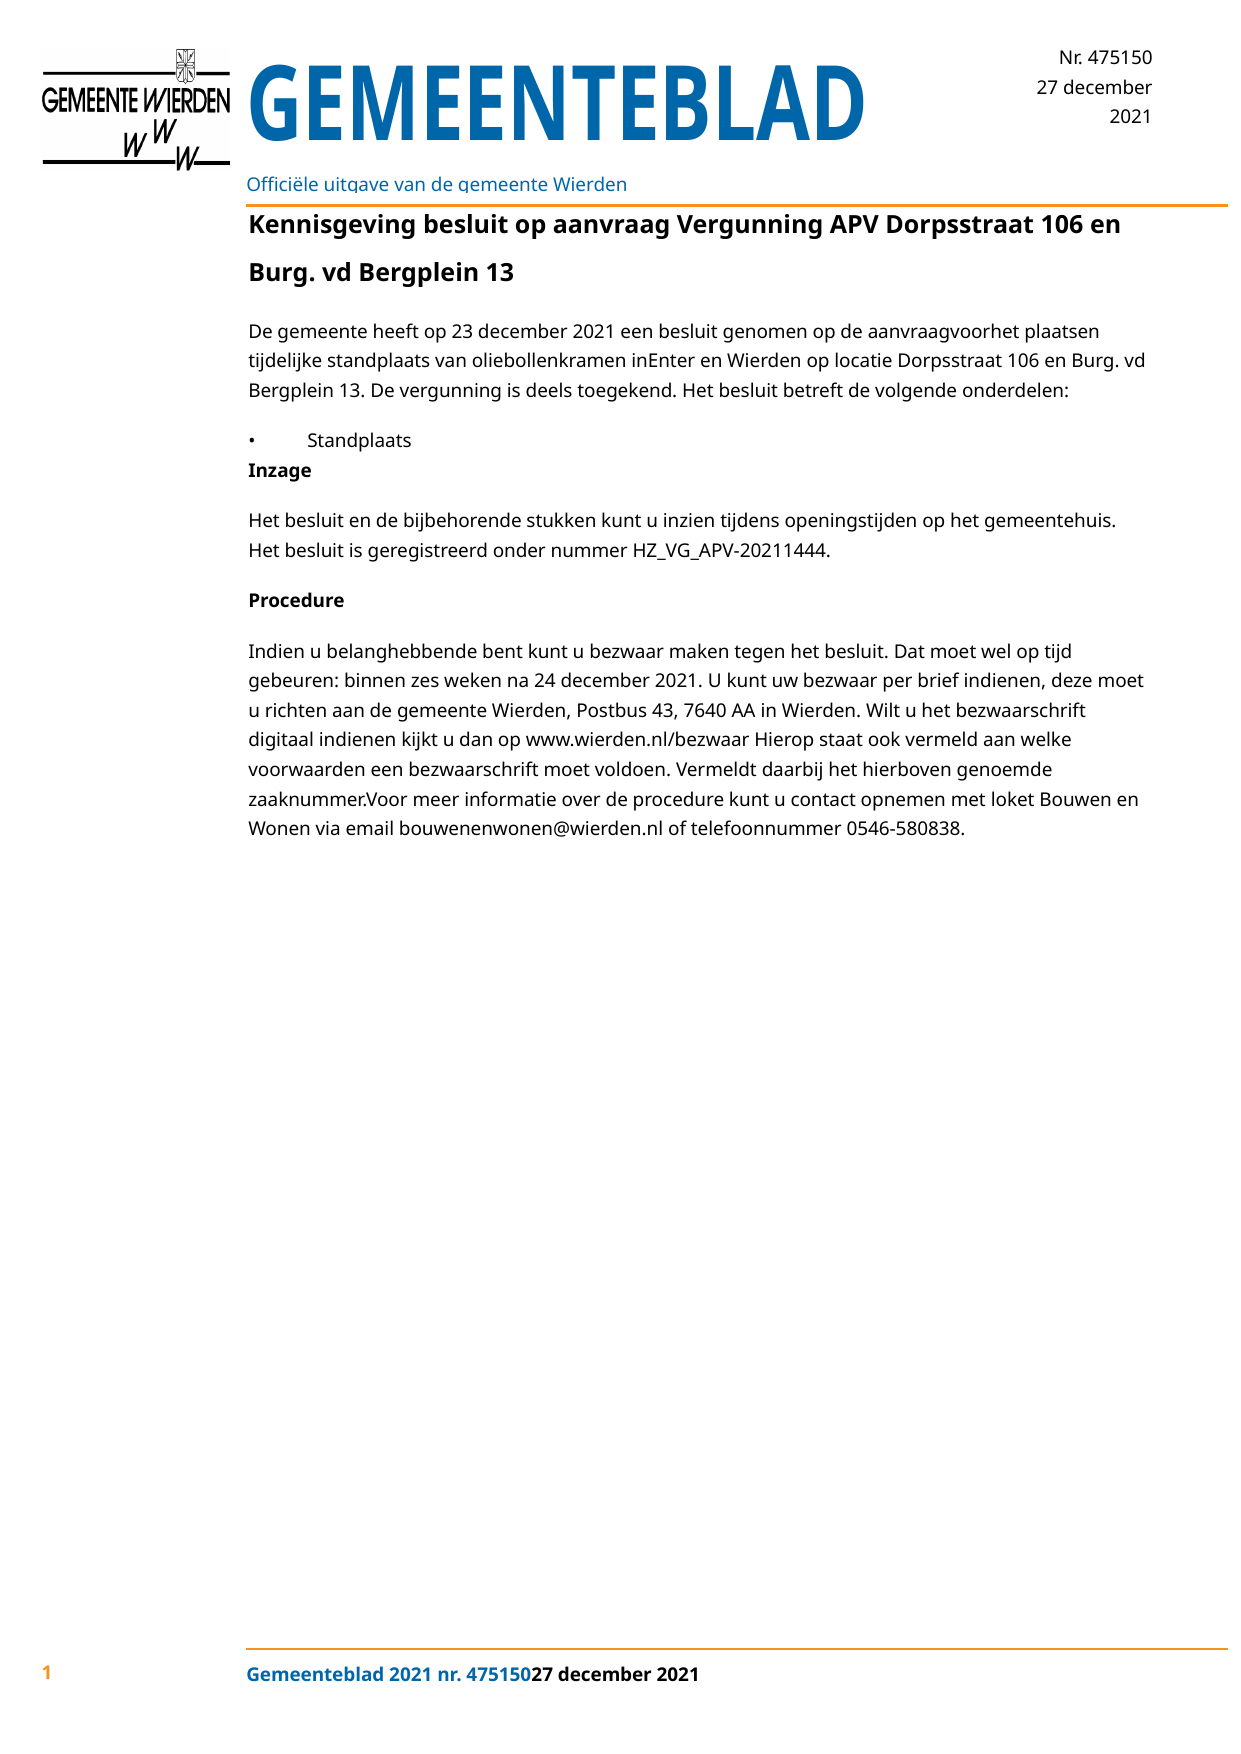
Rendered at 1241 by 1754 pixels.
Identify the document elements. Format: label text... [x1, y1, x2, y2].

list Standplaats [248, 427, 1152, 453]
text Het besluit en de bijbehorende stukken kunt u inzien tijdens openingstijden op het gemeentehuis. Het besluit is geregistreerd onder nummer HZ_VG_APV-20211444. [248, 507, 1152, 563]
text Indien u belanghebbende bent kunt u bezwaar maken tegen het besluit. Dat moet wel op tijd gebeuren: binnen zes weken na 24 december 2021. U kunt uw bezwaar per brief indienen, deze moet u richten aan de gemeente Wierden, Postbus 43, 7640 AA in Wierden. Wilt u het bezwaarschrift digitaal indienen kijkt u dan op www.wierden.nl/bezwaar Hierop staat ook vermeld aan welke voorwaarden een bezwaarschrift moet voldoen. Vermeldt daarbij het hierboven genoemde zaaknummer.Voor meer informatie over de procedure kunt u contact opnemen met loket Bouwen en Wonen via email bouwenenwonen@wierden.nl of telefoonnummer 0546-580838. [248, 638, 1152, 841]
text Kennisgeving besluit op aanvraag Vergunning APV Dorpsstraat 106 en Burg. vd Bergplein 13 [248, 207, 1152, 288]
text Inzage [248, 457, 1152, 483]
picture [41, 47, 231, 172]
text Procedure [248, 587, 1152, 613]
text De gemeente heeft op 23 december 2021 een besluit genomen op de aanvraagvoorhet plaatsen tijdelijke standplaats van oliebollenkramen inEnter en Wierden op locatie Dorpsstraat 106 en Burg. vd Bergplein 13. De vergunning is deels toegekend. Het besluit betreft de volgende onderdelen: [248, 318, 1152, 403]
